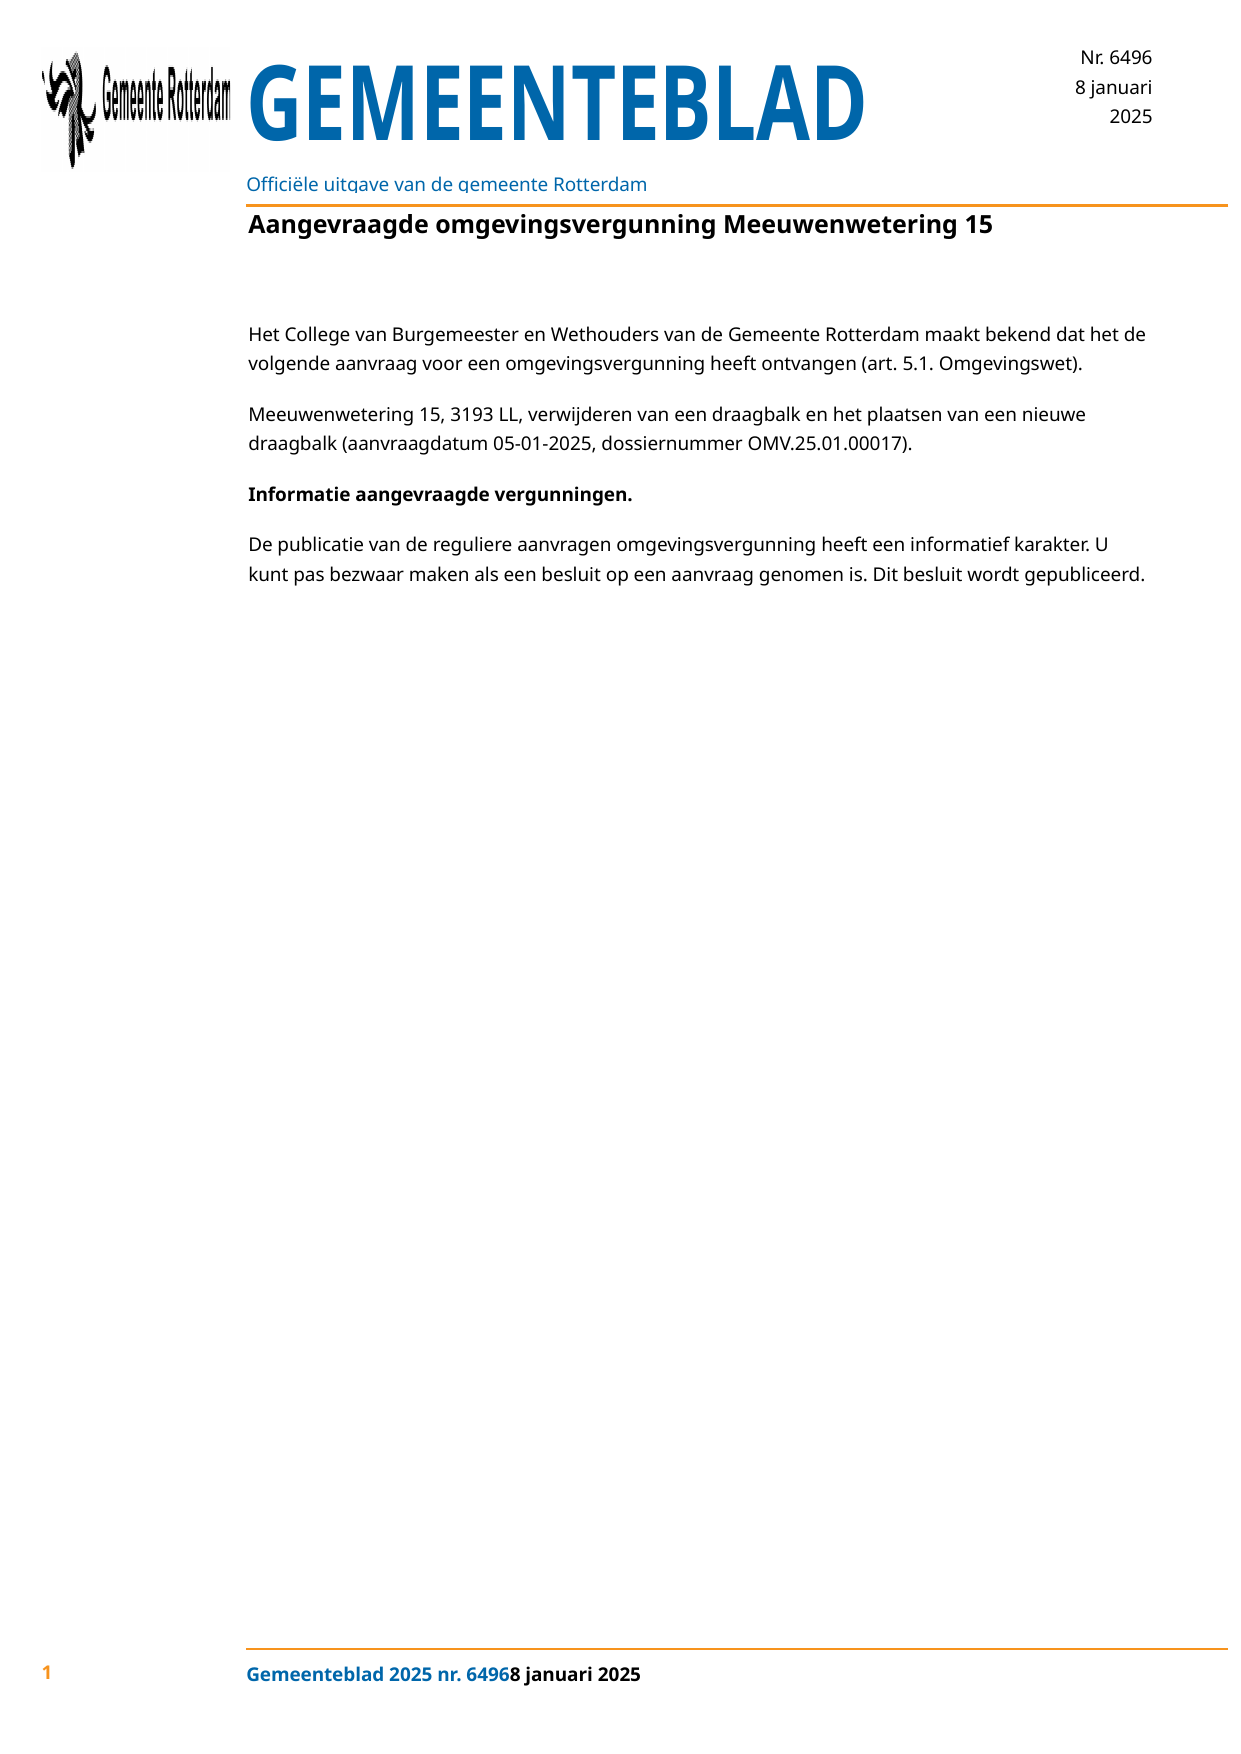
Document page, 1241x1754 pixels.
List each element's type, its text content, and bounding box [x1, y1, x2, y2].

text De publicatie van de reguliere aanvragen omgevingsvergunning heeft een informatief karakter. U kunt pas bezwaar maken als een besluit op een aanvraag genomen is. Dit besluit wordt gepubliceerd. [248, 531, 1152, 586]
text Meeuwenwetering 15, 3193 LL, verwijderen van een draagbalk en het plaatsen van een nieuwe draagbalk (aanvraagdatum 05-01-2025, dossiernummer OMV.25.01.00017). [248, 401, 1152, 456]
picture [41, 47, 231, 172]
text Aangevraagde omgevingsvergunning Meeuwenwetering 15 [248, 207, 1152, 241]
text Het College van Burgemeester en Wethouders van de Gemeente Rotterdam maakt bekend dat het de volgende aanvraag voor een omgevingsvergunning heeft ontvangen (art. 5.1. Omgevingswet). [248, 321, 1152, 376]
text Informatie aangevraagde vergunningen. [248, 481, 1152, 506]
